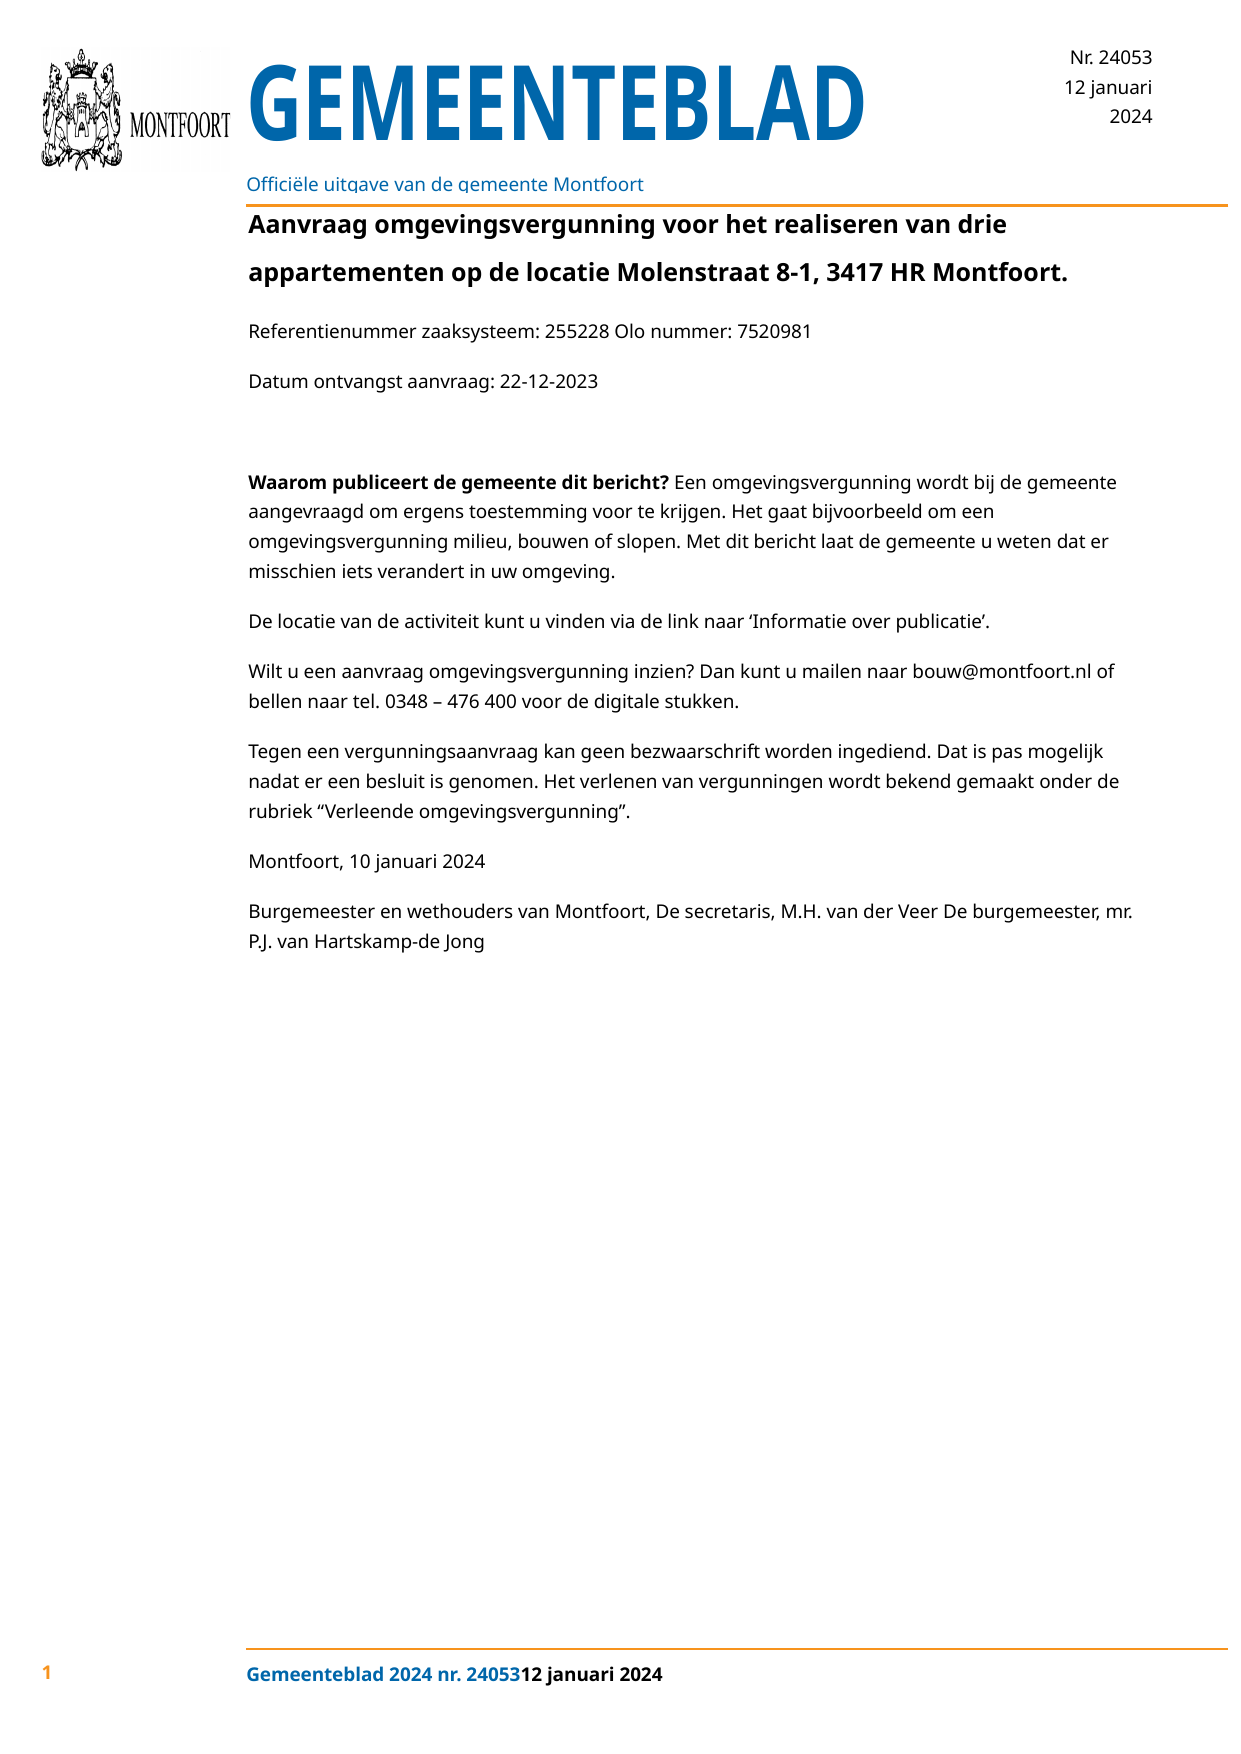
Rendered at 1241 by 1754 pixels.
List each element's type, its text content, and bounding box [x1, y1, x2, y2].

text Wilt u een aanvraag omgevingsvergunning inzien? Dan kunt u mailen naar bouw@montfoort.nl of bellen naar tel. 0348 – 476 400 voor de digitale stukken. [248, 659, 1152, 714]
text Referentienummer zaaksysteem: 255228 Olo nummer: 7520981 [248, 318, 1152, 344]
text Datum ontvangst aanvraag: 22-12-2023 [248, 368, 1152, 394]
text Aanvraag omgevingsvergunning voor het realiseren van drie appartementen op de locatie Molenstraat 8-1, 3417 HR Montfoort. [248, 207, 1152, 288]
text Waarom publiceert de gemeente dit bericht? Een omgevingsvergunning wordt bij de gemeente aangevraagd om ergens toestemming voor te krijgen. Het gaat bijvoorbeeld om een omgevingsvergunning milieu, bouwen of slopen. Met dit bericht laat de gemeente u weten dat er misschien iets verandert in uw omgeving. [248, 469, 1152, 584]
text Burgemeester en wethouders van Montfoort, De secretaris, M.H. van der Veer De burgemeester, mr. P.J. van Hartskamp-de Jong [248, 899, 1152, 954]
picture [41, 47, 231, 172]
text De locatie van de activiteit kunt u vinden via de link naar ‘Informatie over publicatie’. [248, 608, 1152, 634]
text Montfoort, 10 januari 2024 [248, 848, 1152, 874]
text Tegen een vergunningsaanvraag kan geen bezwaarschrift worden ingediend. Dat is pas mogelijk nadat er een besluit is genomen. Het verlenen van vergunningen wordt bekend gemaakt onder de rubriek “Verleende omgevingsvergunning”. [248, 739, 1152, 824]
